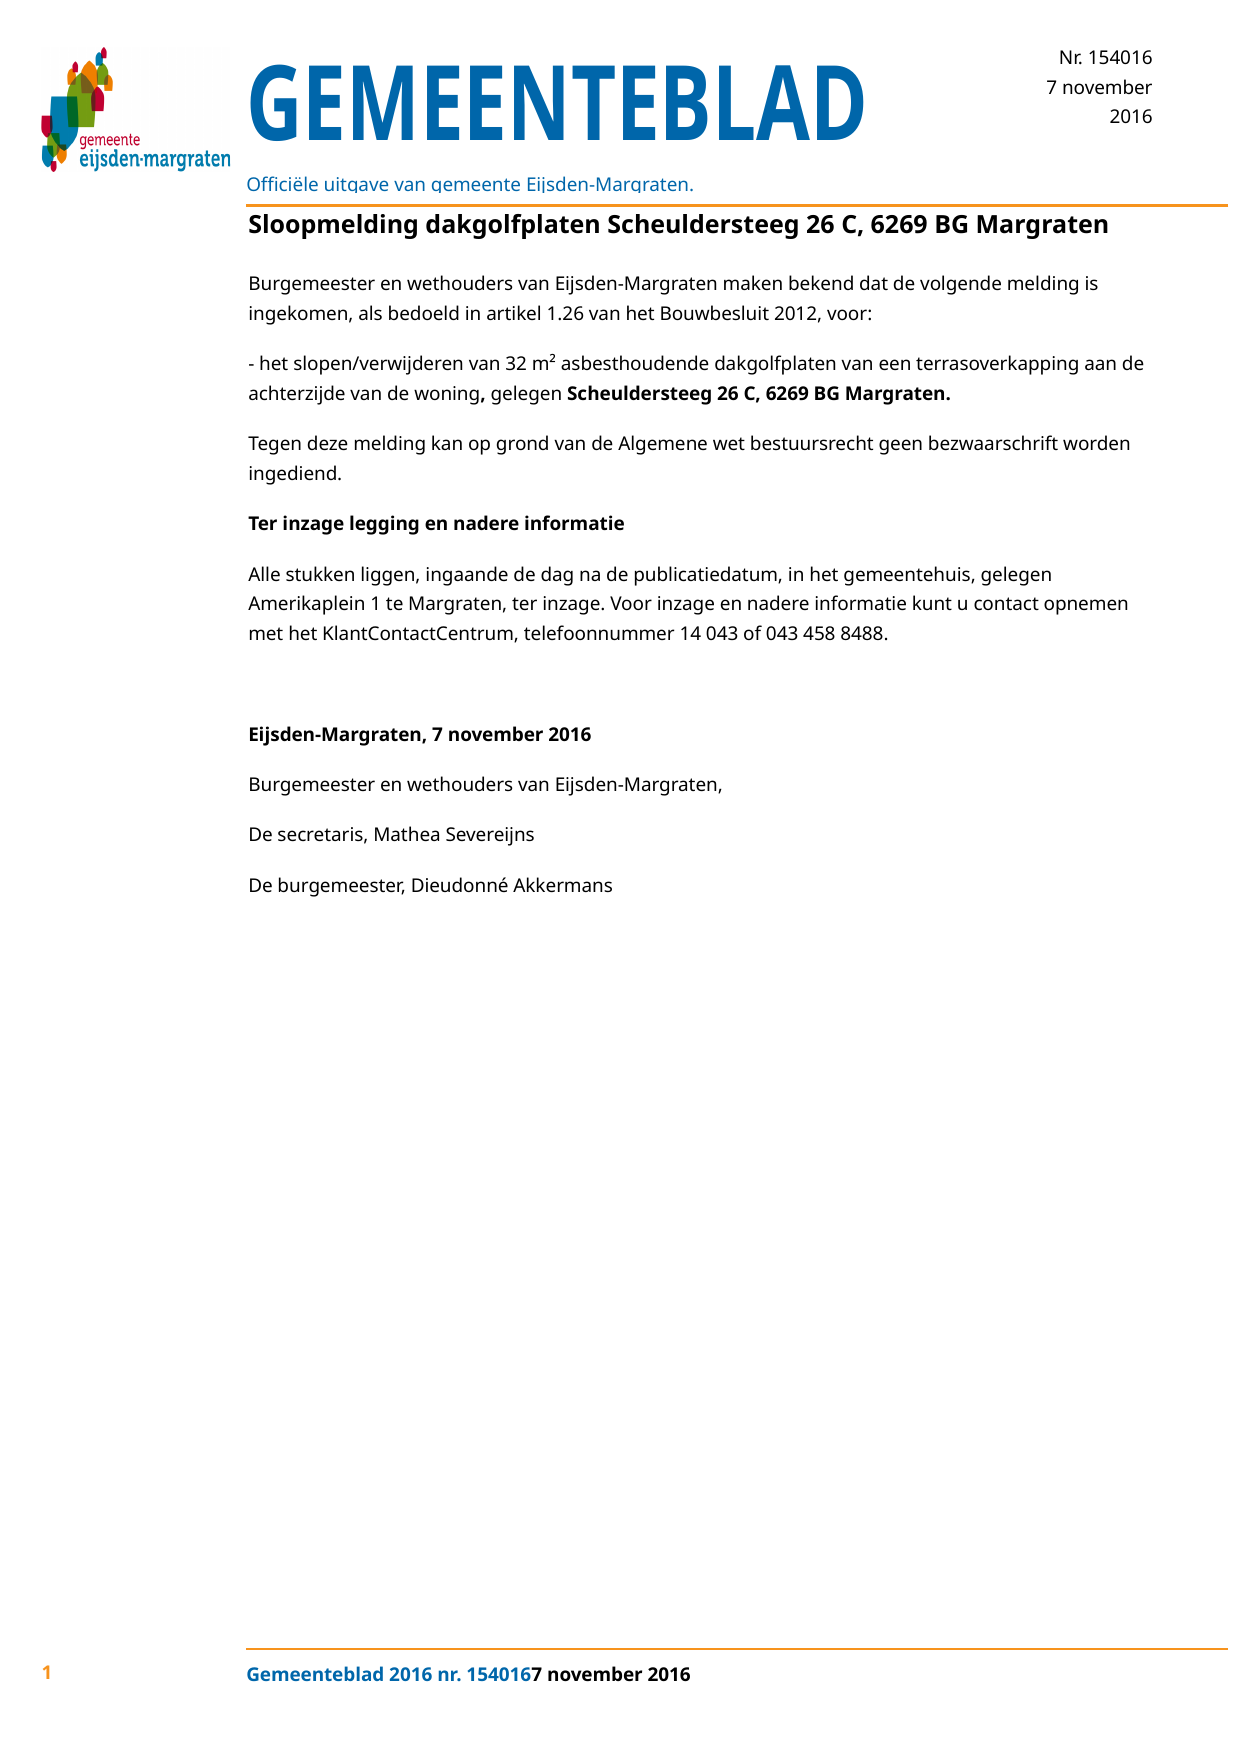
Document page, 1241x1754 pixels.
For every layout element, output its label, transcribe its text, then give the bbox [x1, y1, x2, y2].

text Burgemeester en wethouders van Eijsden-Margraten maken bekend dat de volgende melding is ingekomen, als bedoeld in artikel 1.26 van het Bouwbesluit 2012, voor: [248, 270, 1152, 326]
text Sloopmelding dakgolfplaten Scheuldersteeg 26 C, 6269 BG Margraten [248, 207, 1152, 241]
text De burgemeester, Dieudonné Akkermans [248, 872, 1152, 898]
text Eijsden-Margraten, 7 november 2016 [248, 721, 1152, 746]
text - het slopen/verwijderen van 32 m² asbesthoudende dakgolfplaten van een terrasoverkapping aan de achterzijde van de woning, gelegen Scheuldersteeg 26 C, 6269 BG Margraten. [248, 350, 1152, 406]
text Ter inzage legging en nadere informatie [248, 510, 1152, 536]
text Tegen deze melding kan op grond van de Algemene wet bestuursrecht geen bezwaarschrift worden ingediend. [248, 430, 1152, 486]
picture [41, 47, 231, 172]
text Alle stukken liggen, ingaande de dag na de publicatiedatum, in het gemeentehuis, gelegen Amerikaplein 1 te Margraten, ter inzage. Voor inzage en nadere informatie kunt u contact opnemen met het KlantContactCentrum, telefoonnummer 14 043 of 043 458 8488. [248, 561, 1152, 646]
text Burgemeester en wethouders van Eijsden-Margraten, [248, 771, 1152, 797]
text De secretaris, Mathea Severeijns [248, 822, 1152, 847]
